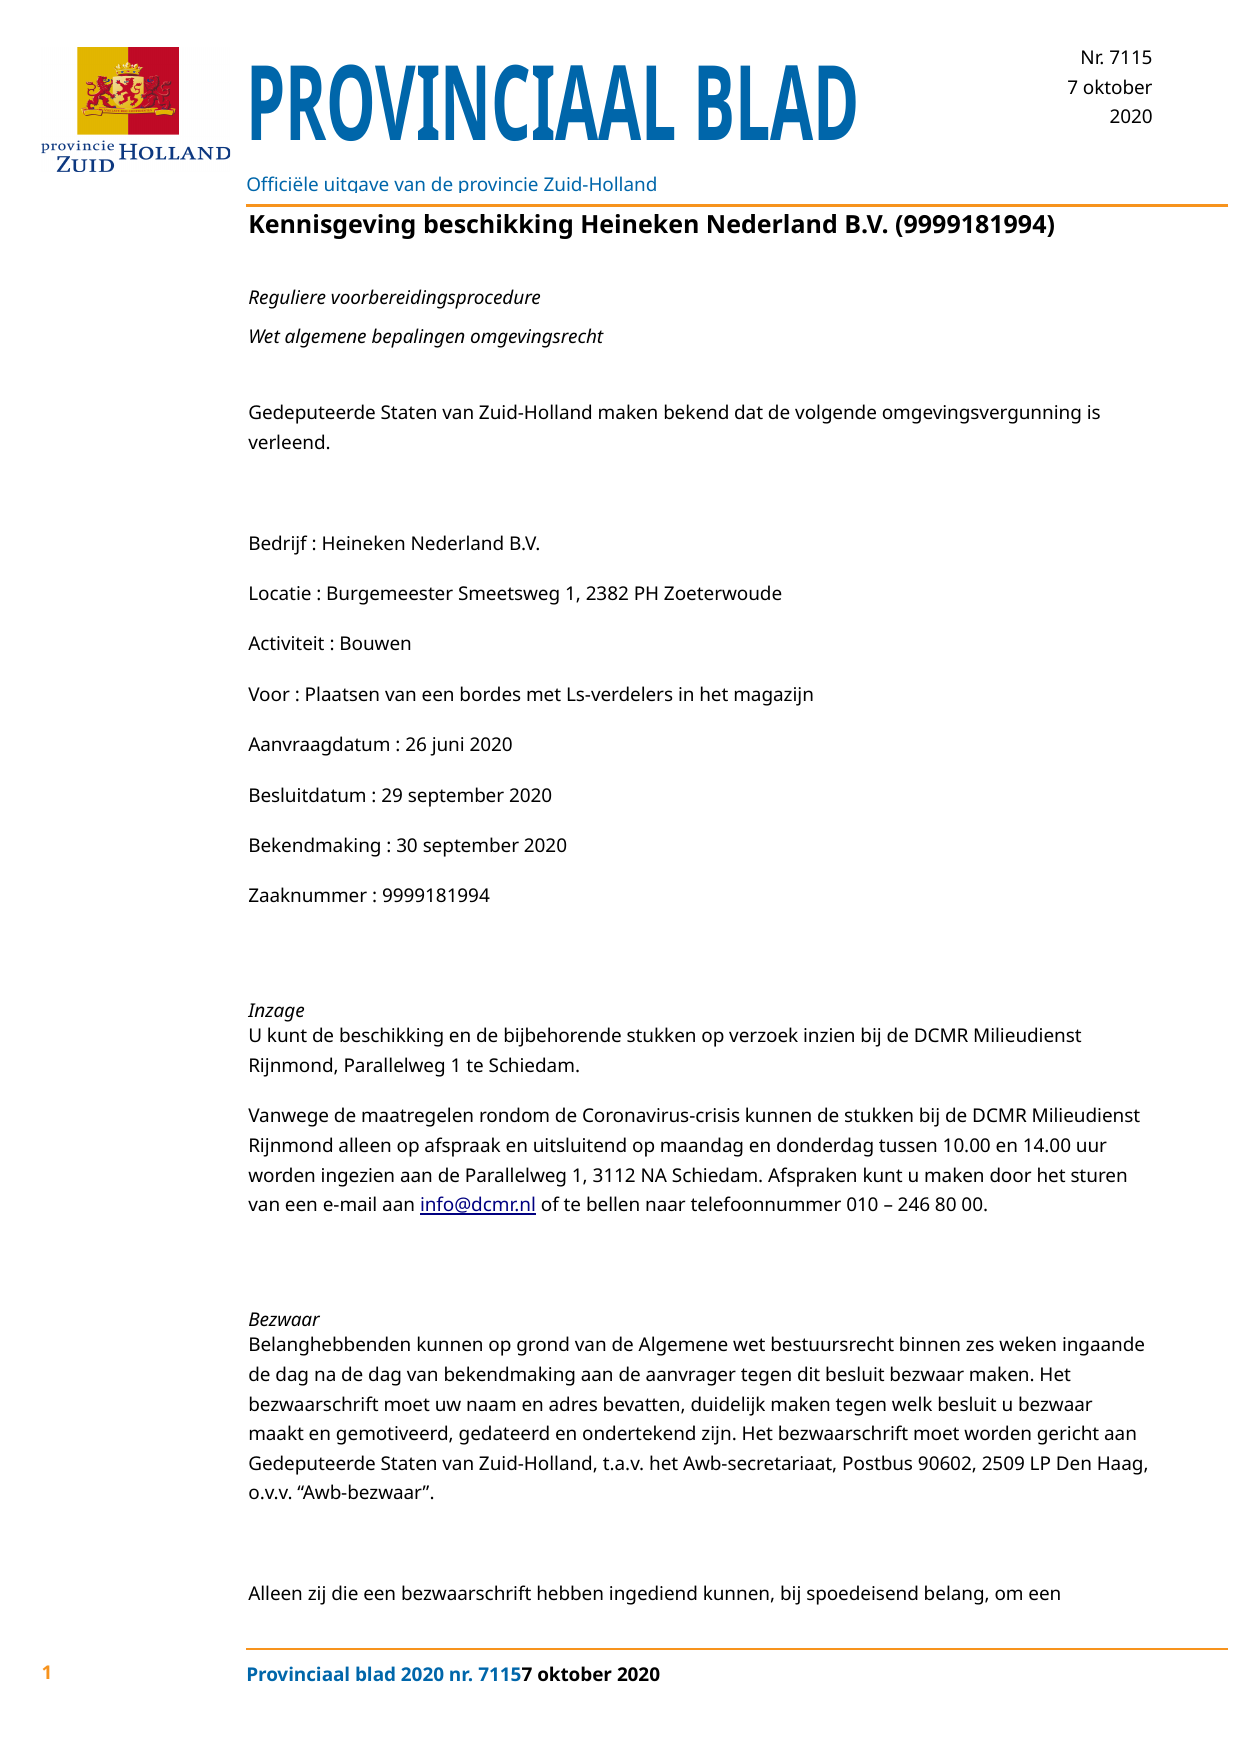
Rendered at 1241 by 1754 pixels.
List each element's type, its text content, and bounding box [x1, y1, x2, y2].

text Locatie : Burgemeester Smeetsweg 1, 2382 PH Zoeterwoude [248, 580, 1152, 606]
text Alleen zij die een bezwaarschrift hebben ingediend kunnen, bij spoedeisend belang, om een [248, 1580, 1152, 1606]
text Bekendmaking : 30 september 2020 [248, 832, 1152, 858]
text Gedeputeerde Staten van Zuid-Holland maken bekend dat de volgende omgevingsvergunning is verleend. [248, 399, 1152, 454]
text Voor : Plaatsen van een bordes met Ls-verdelers in het magazijn [248, 681, 1152, 707]
text Wet algemene bepalingen omgevingsrecht [248, 323, 1152, 349]
text Kennisgeving beschikking Heineken Nederland B.V. (9999181994) [248, 207, 1152, 241]
picture [41, 47, 231, 172]
text U kunt de beschikking en de bijbehorende stukken op verzoek inzien bij de DCMR Milieudienst Rijnmond, Parallelweg 1 te Schiedam. [248, 1023, 1152, 1078]
text Belanghebbenden kunnen op grond van de Algemene wet bestuursrecht binnen zes weken ingaande de dag na de dag van bekendmaking aan de aanvrager tegen dit besluit bezwaar maken. Het bezwaarschrift moet uw naam en adres bevatten, duidelijk maken tegen welk besluit u bezwaar maakt en gemotiveerd, gedateerd en ondertekend zijn. Het bezwaarschrift moet worden gericht aan Gedeputeerde Staten van Zuid-Holland, t.a.v. het Awb-secretariaat, Postbus 90602, 2509 LP Den Haag, o.v.v. “Awb-bezwaar”. [248, 1332, 1152, 1505]
text Zaaknummer : 9999181994 [248, 883, 1152, 908]
text Reguliere voorbereidingsprocedure [248, 284, 1152, 309]
text Besluitdatum : 29 september 2020 [248, 782, 1152, 807]
text Bedrijf : Heineken Nederland B.V. [248, 530, 1152, 555]
text Activiteit : Bouwen [248, 631, 1152, 656]
text Bezwaar [248, 1306, 1152, 1332]
text Aanvraagdatum : 26 juni 2020 [248, 731, 1152, 757]
text Inzage [248, 997, 1152, 1023]
text Vanwege de maatregelen rondom de Coronavirus-crisis kunnen de stukken bij de DCMR Milieudienst Rijnmond alleen op afspraak en uitsluitend op maandag en donderdag tussen 10.00 en 14.00 uur worden ingezien aan de Parallelweg 1, 3112 NA Schiedam. Afspraken kunt u maken door het sturen van een e-mail aan info@dcmr.nl of te bellen naar telefoonnummer 010 – 246 80 00. [248, 1103, 1152, 1217]
